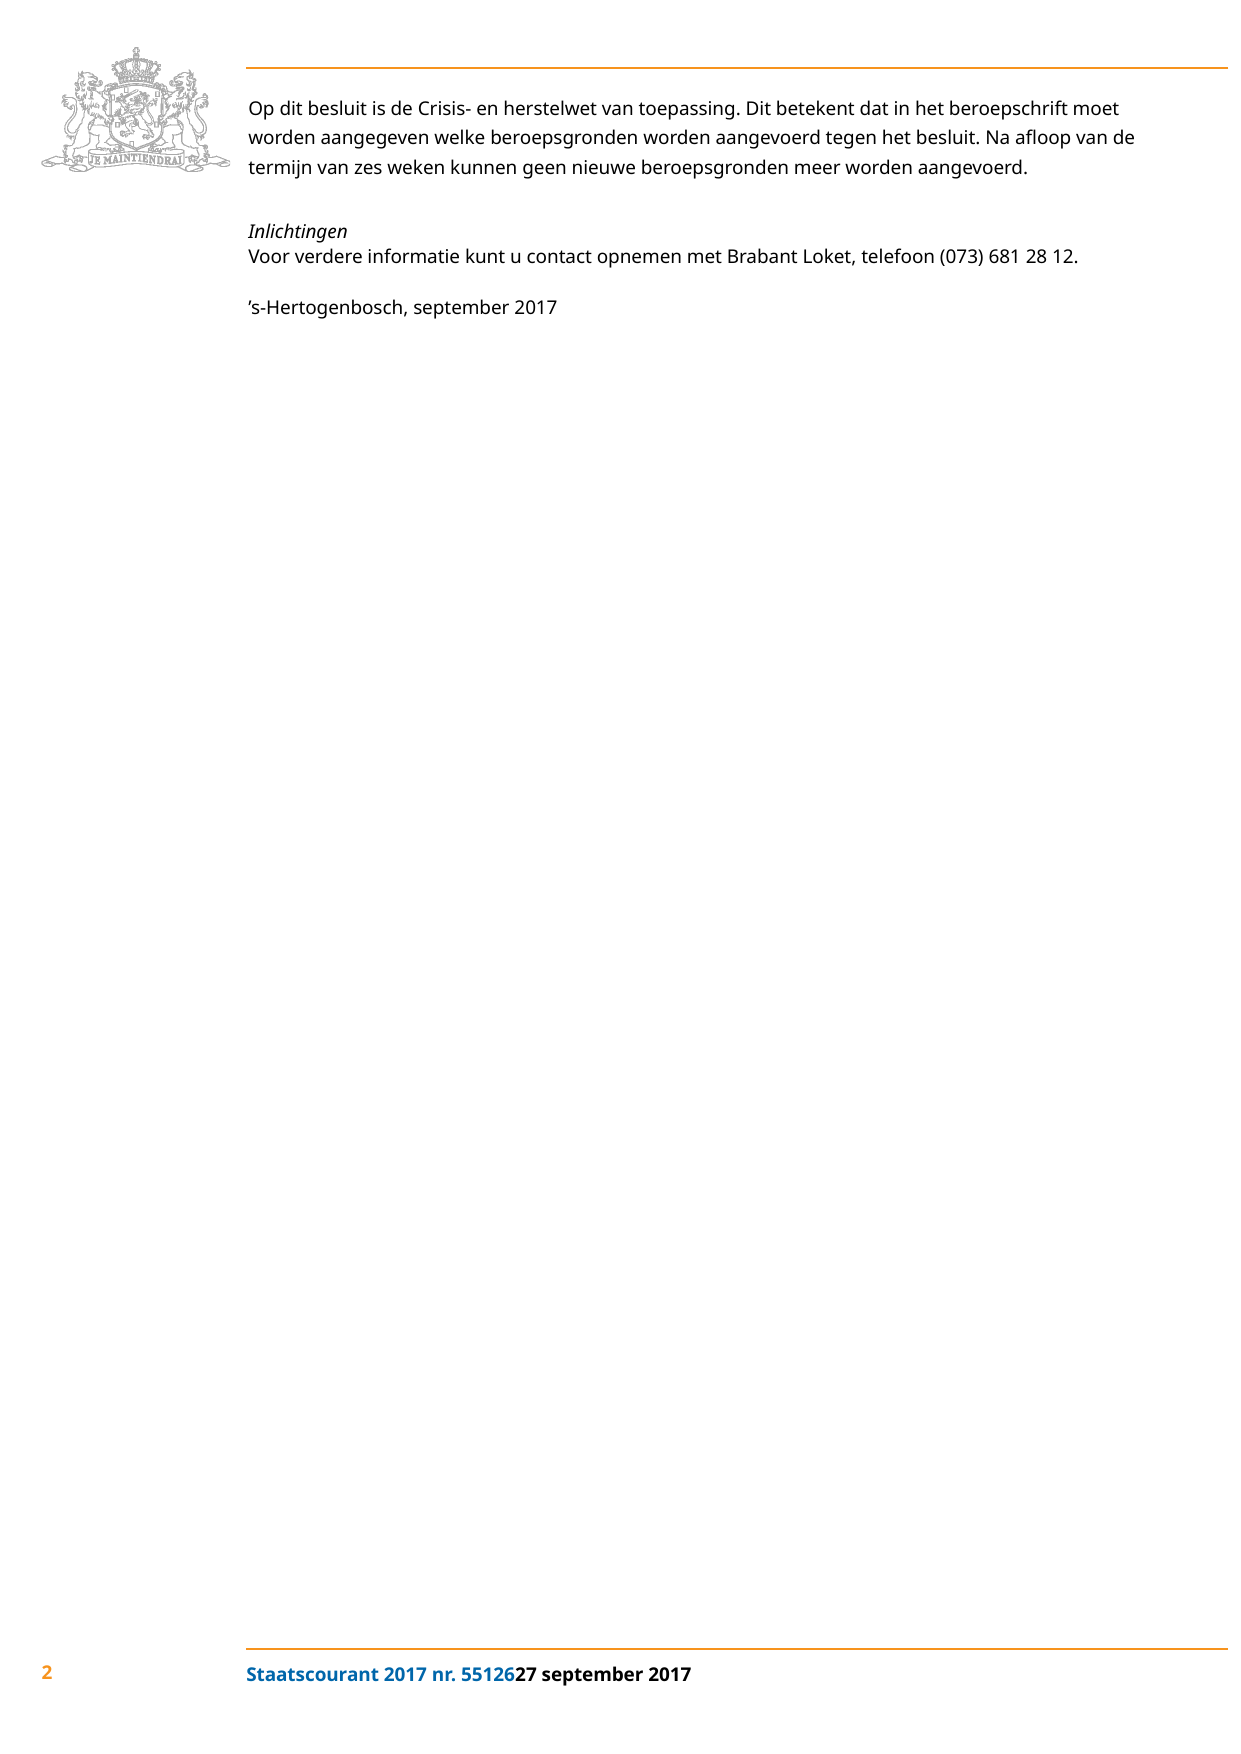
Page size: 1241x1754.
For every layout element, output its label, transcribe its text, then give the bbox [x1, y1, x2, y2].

text ’s-Hertogenbosch, september 2017 [248, 294, 1152, 320]
text Voor verdere informatie kunt u contact opnemen met Brabant Loket, telefoon (073) 681 28 12. [248, 244, 1152, 269]
picture [41, 47, 231, 172]
text Op dit besluit is de Crisis- en herstelwet van toepassing. Dit betekent dat in het beroepschrift moet worden aangegeven welke beroepsgronden worden aangevoerd tegen het besluit. Na afloop van de termijn van zes weken kunnen geen nieuwe beroepsgronden meer worden aangevoerd. [248, 95, 1152, 180]
text Inlichtingen [248, 218, 1152, 244]
